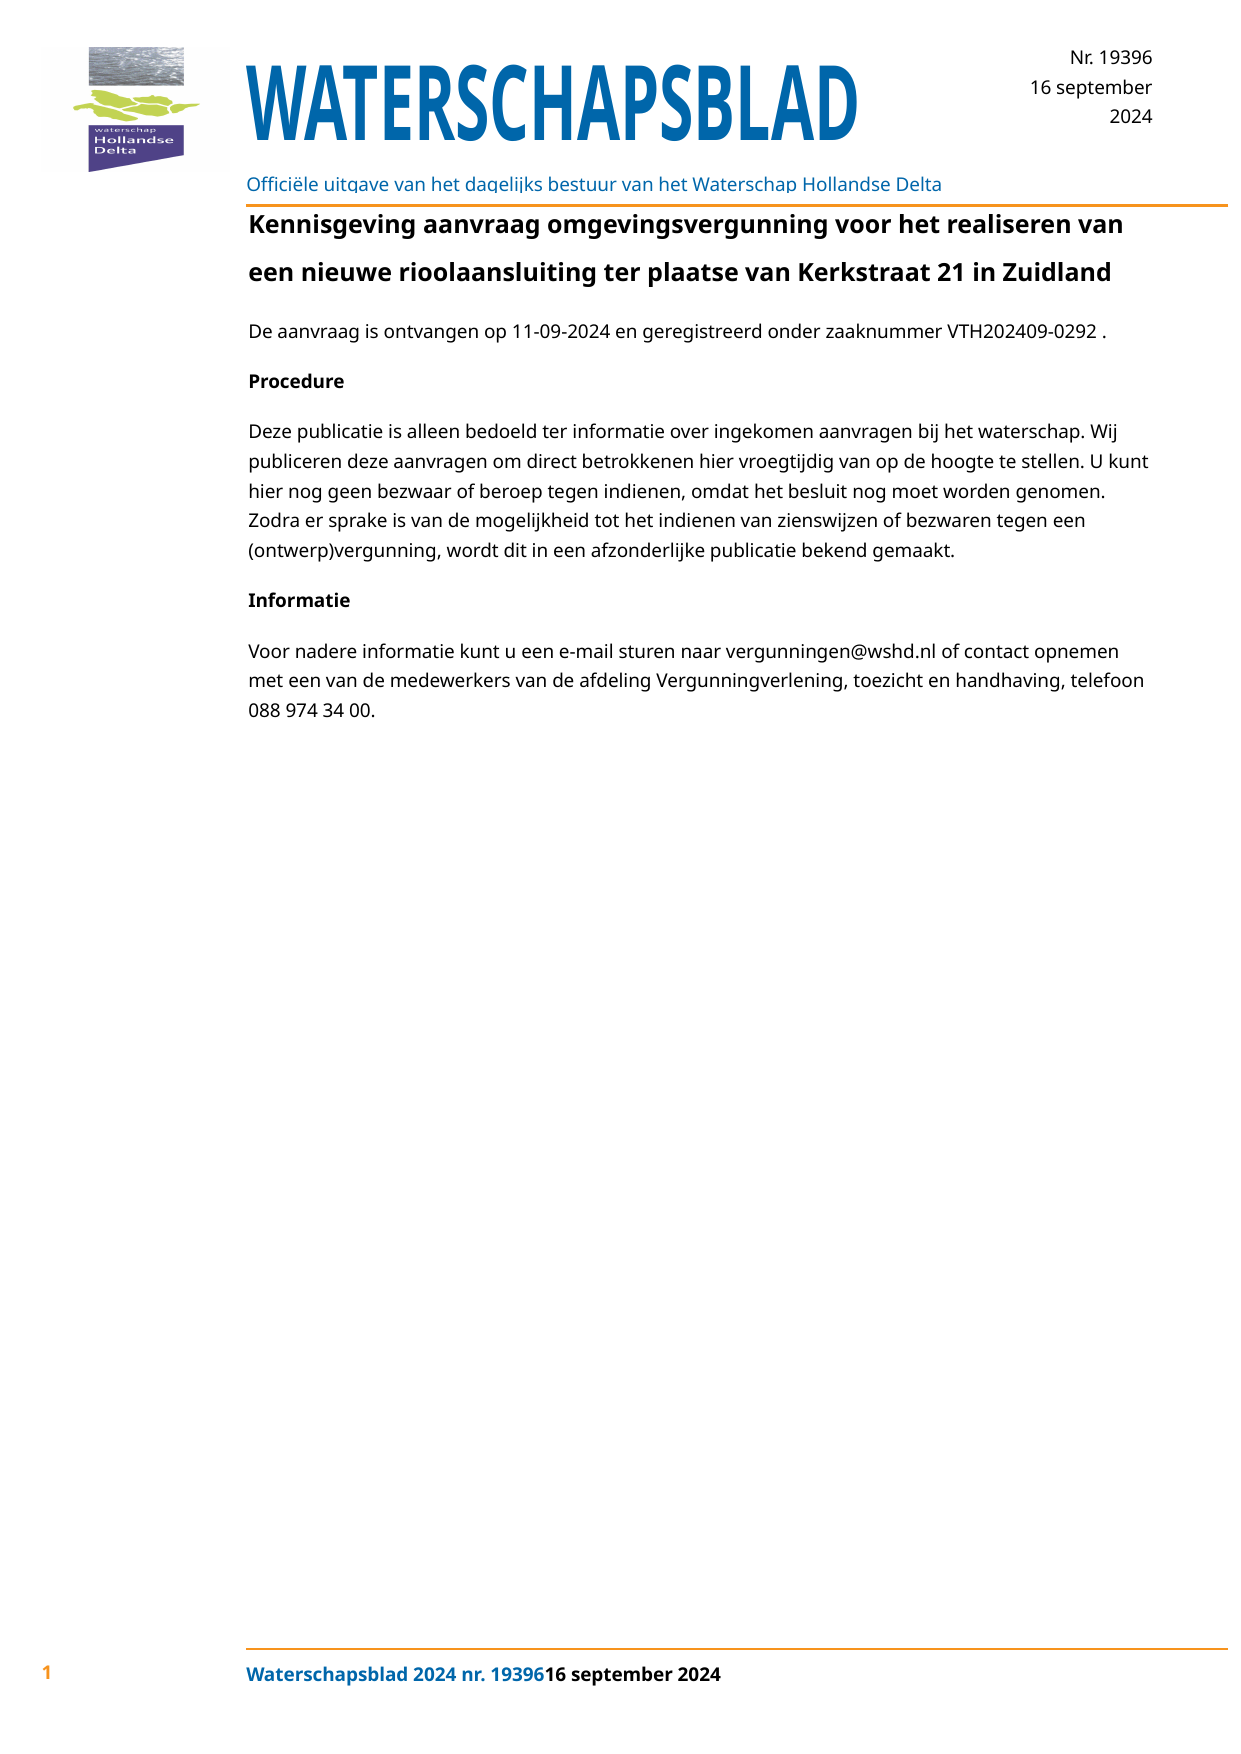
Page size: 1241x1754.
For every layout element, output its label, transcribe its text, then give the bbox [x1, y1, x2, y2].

text Procedure [248, 368, 1152, 394]
text De aanvraag is ontvangen op 11-09-2024 en geregistreerd onder zaaknummer VTH202409-0292 . [248, 318, 1152, 344]
picture [41, 47, 231, 172]
text Kennisgeving aanvraag omgevingsvergunning voor het realiseren van een nieuwe rioolaansluiting ter plaatse van Kerkstraat 21 in Zuidland [248, 207, 1152, 288]
text Informatie [248, 587, 1152, 613]
text Deze publicatie is alleen bedoeld ter informatie over ingekomen aanvragen bij het waterschap. Wij publiceren deze aanvragen om direct betrokkenen hier vroegtijdig van op de hoogte te stellen. U kunt hier nog geen bezwaar of beroep tegen indienen, omdat het besluit nog moet worden genomen. Zodra er sprake is van de mogelijkheid tot het indienen van zienswijzen of bezwaren tegen een (ontwerp)vergunning, wordt dit in een afzonderlijke publicatie bekend gemaakt. [248, 419, 1152, 563]
text Voor nadere informatie kunt u een e-mail sturen naar vergunningen@wshd.nl of contact opnemen met een van de medewerkers van de afdeling Vergunningverlening, toezicht en handhaving, telefoon 088 974 34 00. [248, 638, 1152, 723]
